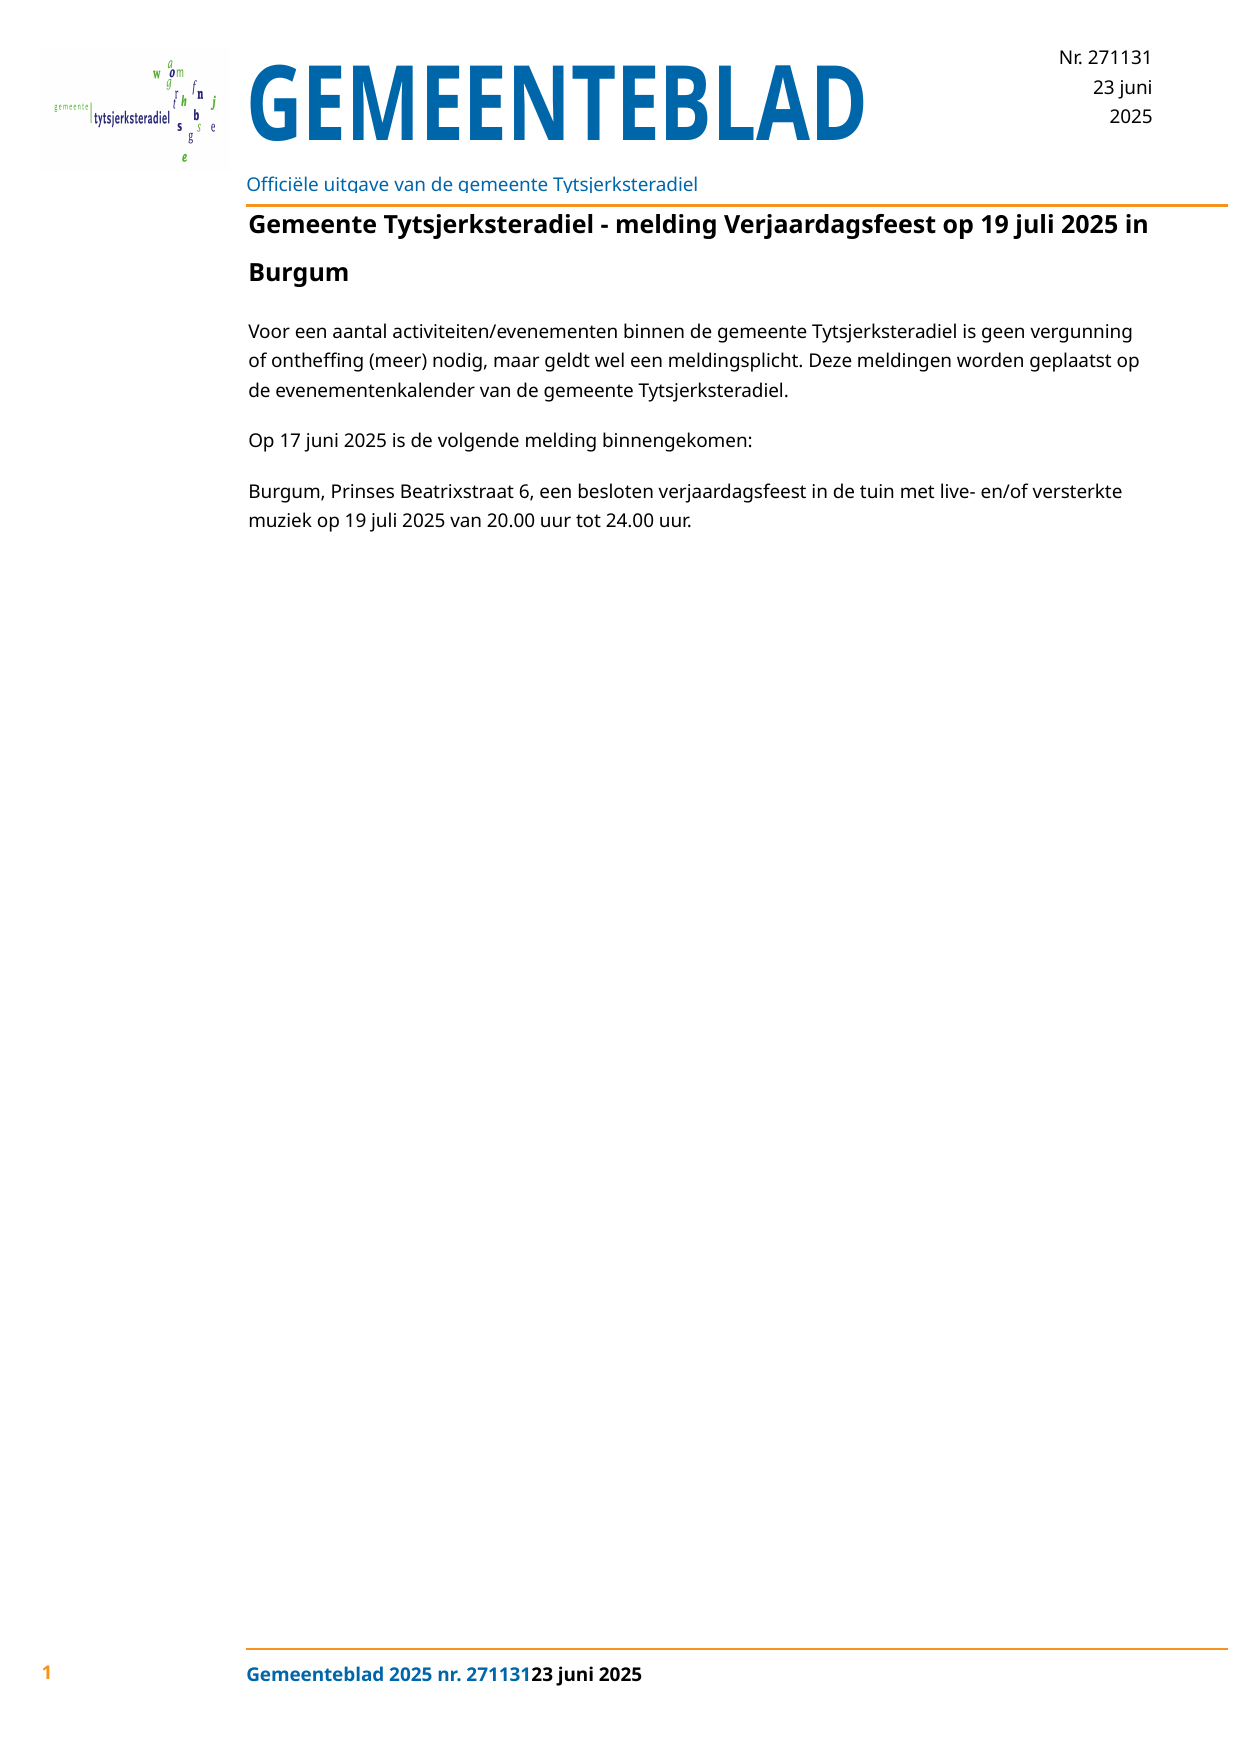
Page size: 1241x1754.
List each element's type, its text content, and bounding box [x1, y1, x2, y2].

text Gemeente Tytsjerksteradiel - melding Verjaardagsfeest op 19 juli 2025 in Burgum [248, 207, 1152, 288]
text Voor een aantal activiteiten/evenementen binnen de gemeente Tytsjerksteradiel is geen vergunning of ontheffing (meer) nodig, maar geldt wel een meldingsplicht. Deze meldingen worden geplaatst op de evenementenkalender van de gemeente Tytsjerksteradiel. [248, 318, 1152, 403]
picture [41, 47, 231, 172]
text Burgum, Prinses Beatrixstraat 6, een besloten verjaardagsfeest in de tuin met live- en/of versterkte muziek op 19 juli 2025 van 20.00 uur tot 24.00 uur. [248, 478, 1152, 533]
text Op 17 juni 2025 is de volgende melding binnengekomen: [248, 427, 1152, 453]
